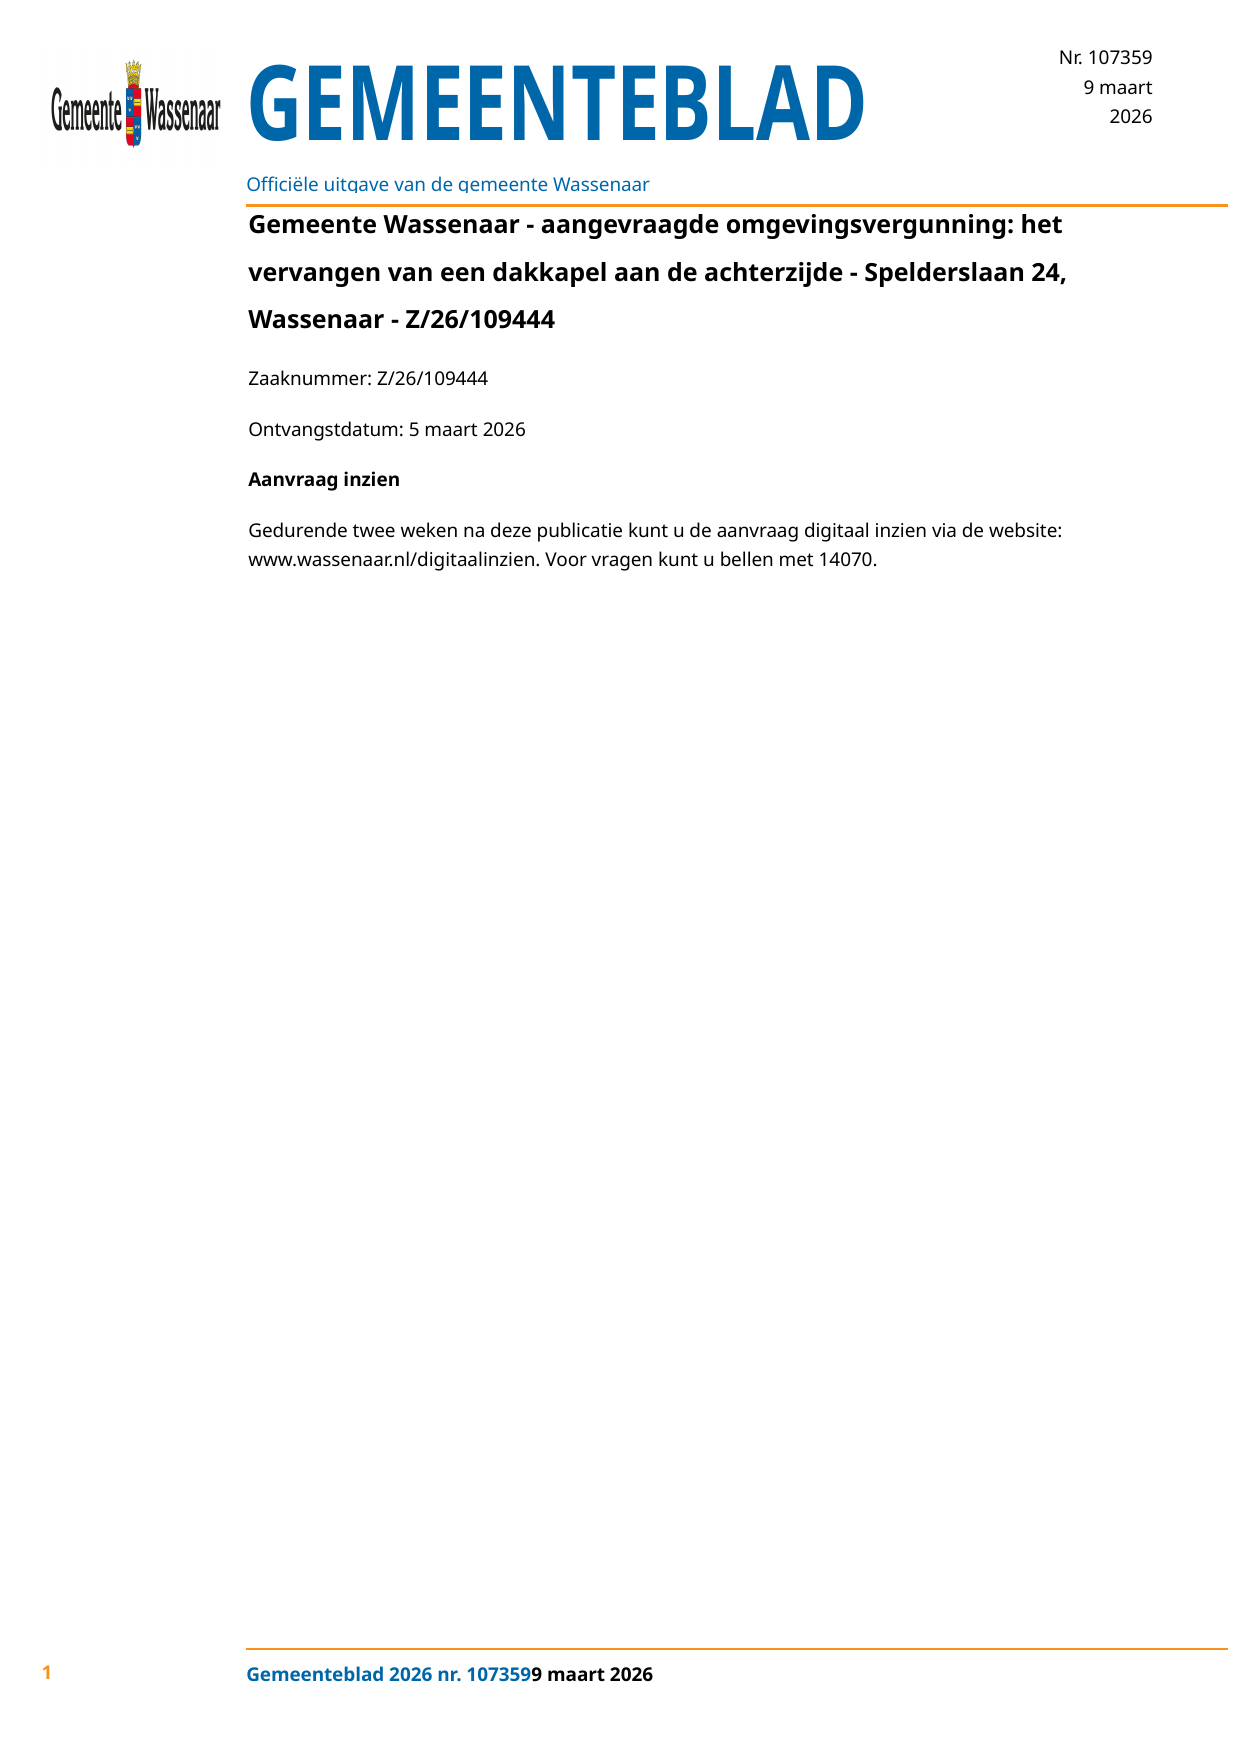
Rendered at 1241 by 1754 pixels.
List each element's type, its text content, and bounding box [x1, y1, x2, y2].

picture [41, 47, 231, 172]
text Gedurende twee weken na deze publicatie kunt u de aanvraag digitaal inzien via de website: www.wassenaar.nl/digitaalinzien. Voor vragen kunt u bellen met 14070. [248, 517, 1152, 572]
text Gemeente Wassenaar - aangevraagde omgevingsvergunning: het vervangen van een dakkapel aan de achterzijde - Spelderslaan 24, Wassenaar - Z/26/109444 [248, 207, 1152, 336]
text Ontvangstdatum: 5 maart 2026 [248, 416, 1152, 442]
text Aanvraag inzien [248, 466, 1152, 492]
text Zaaknummer: Z/26/109444 [248, 366, 1152, 391]
